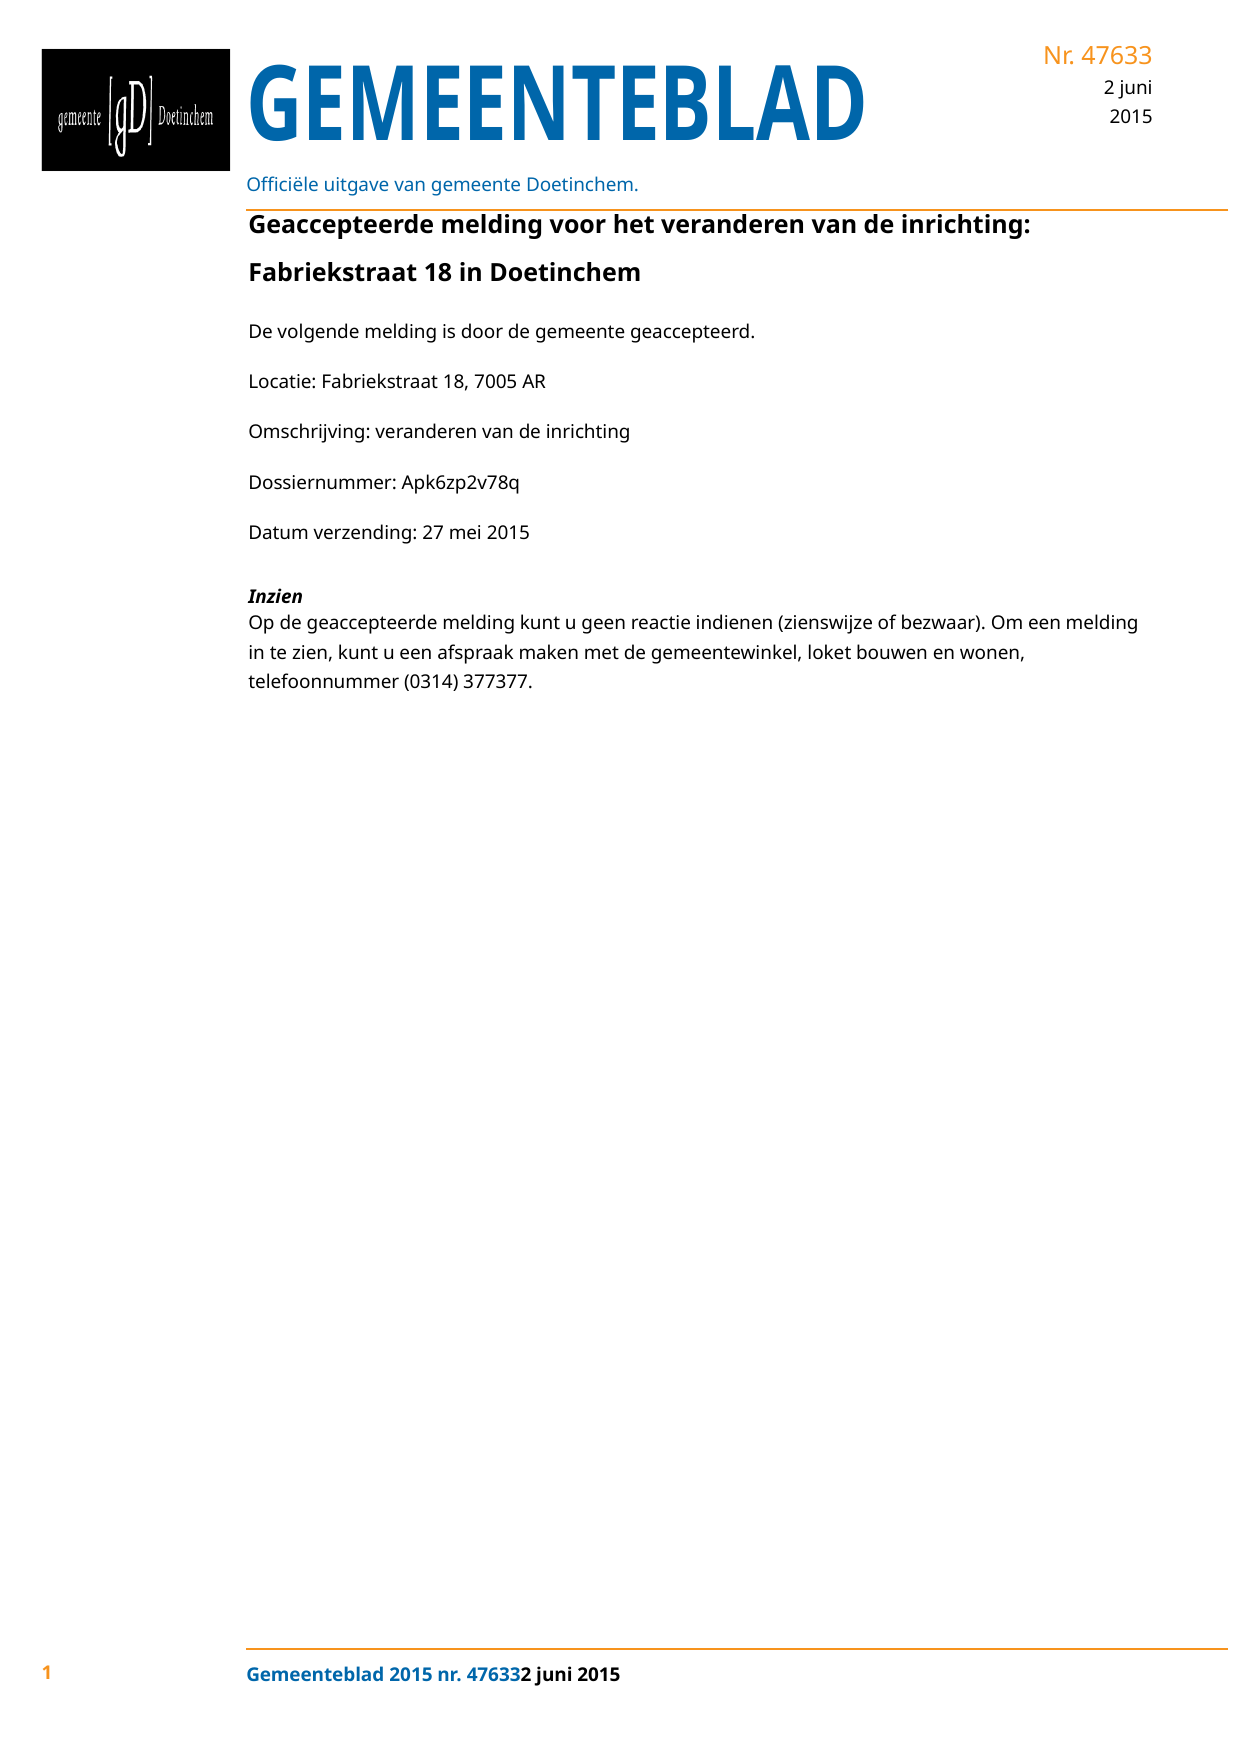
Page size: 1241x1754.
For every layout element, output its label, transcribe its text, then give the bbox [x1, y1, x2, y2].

text Geaccepteerde melding voor het veranderen van de inrichting: Fabriekstraat 18 in Doetinchem [248, 211, 1152, 288]
text Dossiernummer: Apk6zp2v78q [248, 469, 1152, 495]
picture [41, 47, 231, 172]
text Datum verzending: 27 mei 2015 [248, 519, 1152, 545]
text Locatie: Fabriekstraat 18, 7005 AR [248, 368, 1152, 394]
text Inzien [248, 583, 1152, 609]
text De volgende melding is door de gemeente geaccepteerd. [248, 318, 1152, 344]
text Omschrijving: veranderen van de inrichting [248, 419, 1152, 444]
text Op de geaccepteerde melding kunt u geen reactie indienen (zienswijze of bezwaar). Om een melding in te zien, kunt u een afspraak maken met de gemeentewinkel, loket bouwen en wonen, telefoonnummer (0314) 377377. [248, 609, 1152, 694]
